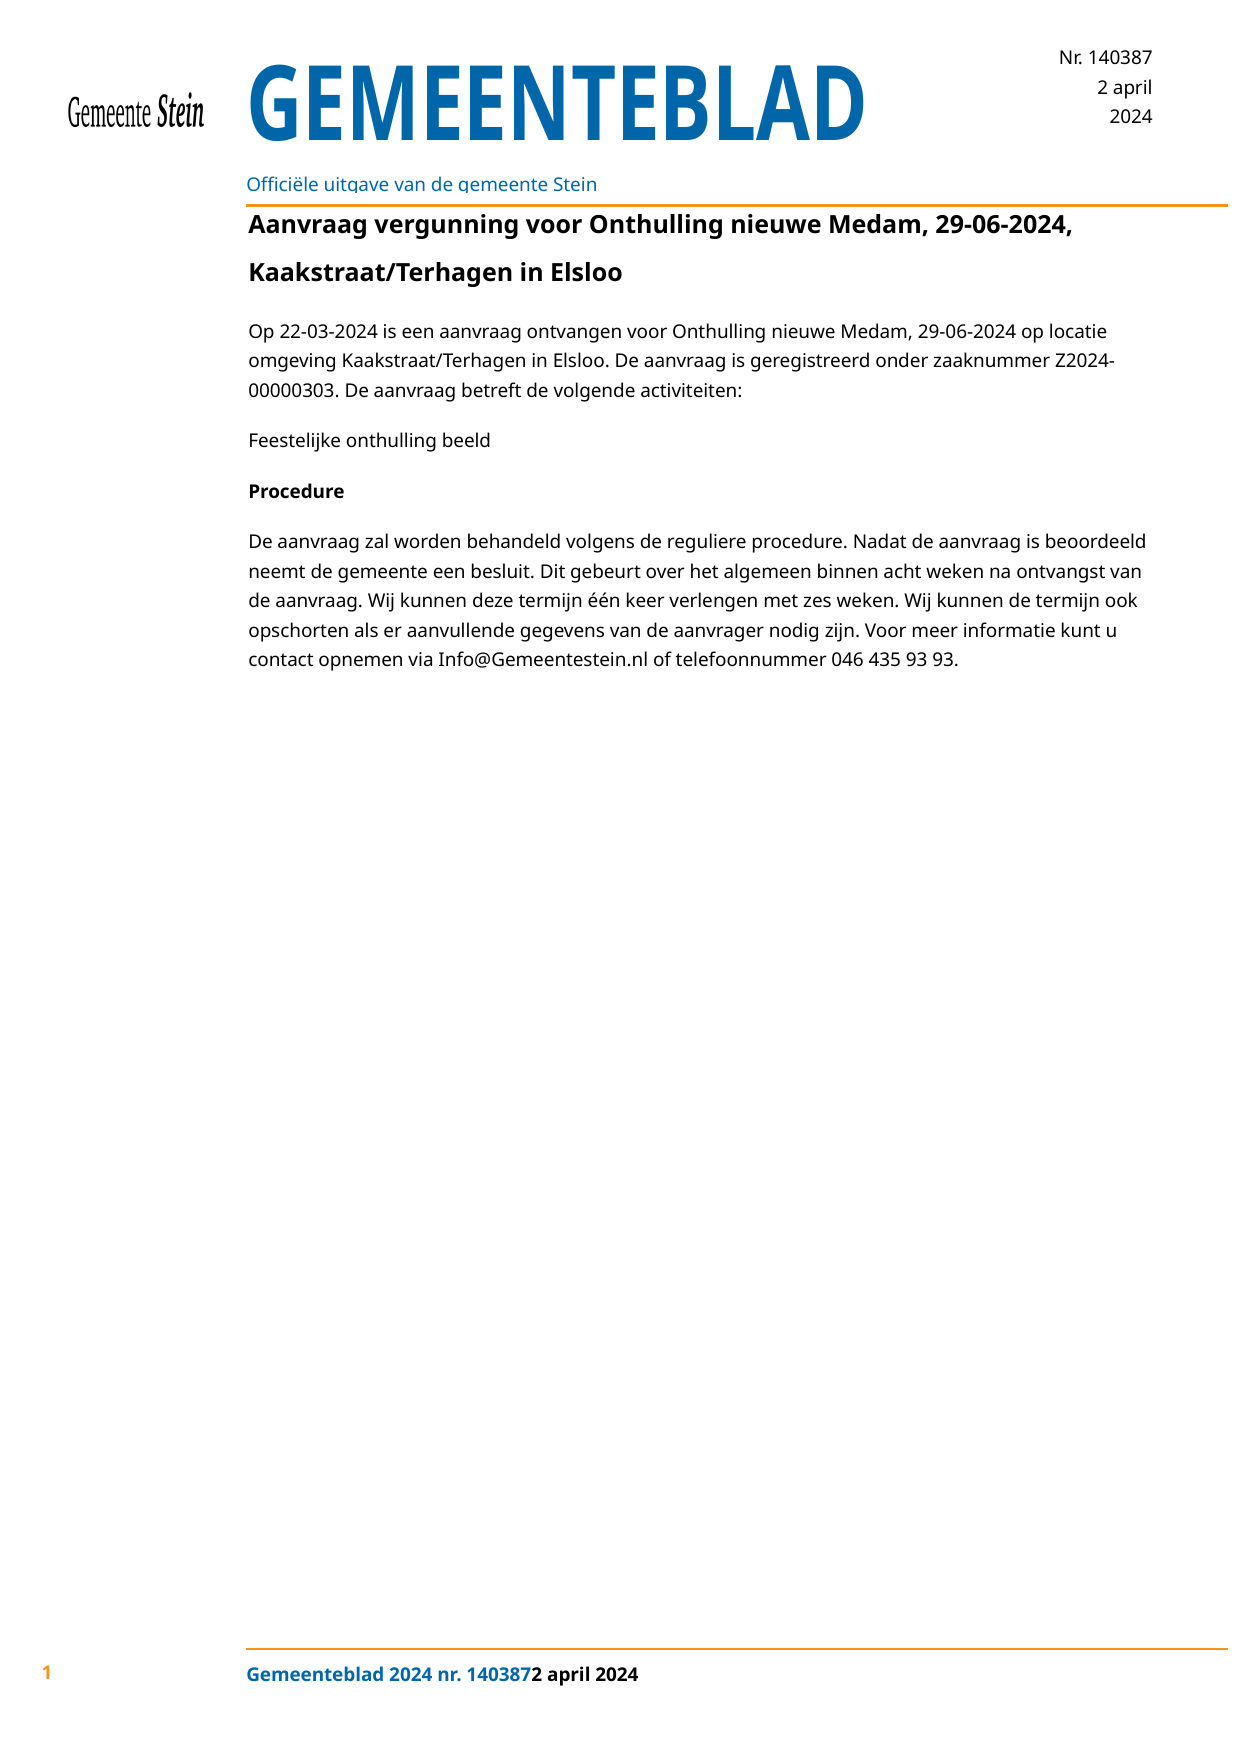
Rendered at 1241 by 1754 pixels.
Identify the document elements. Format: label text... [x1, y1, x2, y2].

text Feestelijke onthulling beeld [248, 427, 1152, 453]
picture [41, 47, 231, 172]
text De aanvraag zal worden behandeld volgens de reguliere procedure. Nadat de aanvraag is beoordeeld neemt de gemeente een besluit. Dit gebeurt over het algemeen binnen acht weken na ontvangst van de aanvraag. Wij kunnen deze termijn één keer verlengen met zes weken. Wij kunnen de termijn ook opschorten als er aanvullende gegevens van de aanvrager nodig zijn. Voor meer informatie kunt u contact opnemen via Info@Gemeentestein.nl of telefoonnummer 046 435 93 93. [248, 528, 1152, 672]
text Op 22-03-2024 is een aanvraag ontvangen voor Onthulling nieuwe Medam, 29-06-2024 op locatie omgeving Kaakstraat/Terhagen in Elsloo. De aanvraag is geregistreerd onder zaaknummer Z2024-00000303. De aanvraag betreft de volgende activiteiten: [248, 318, 1152, 403]
text Aanvraag vergunning voor Onthulling nieuwe Medam, 29-06-2024, Kaakstraat/Terhagen in Elsloo [248, 207, 1152, 288]
text Procedure [248, 478, 1152, 504]
